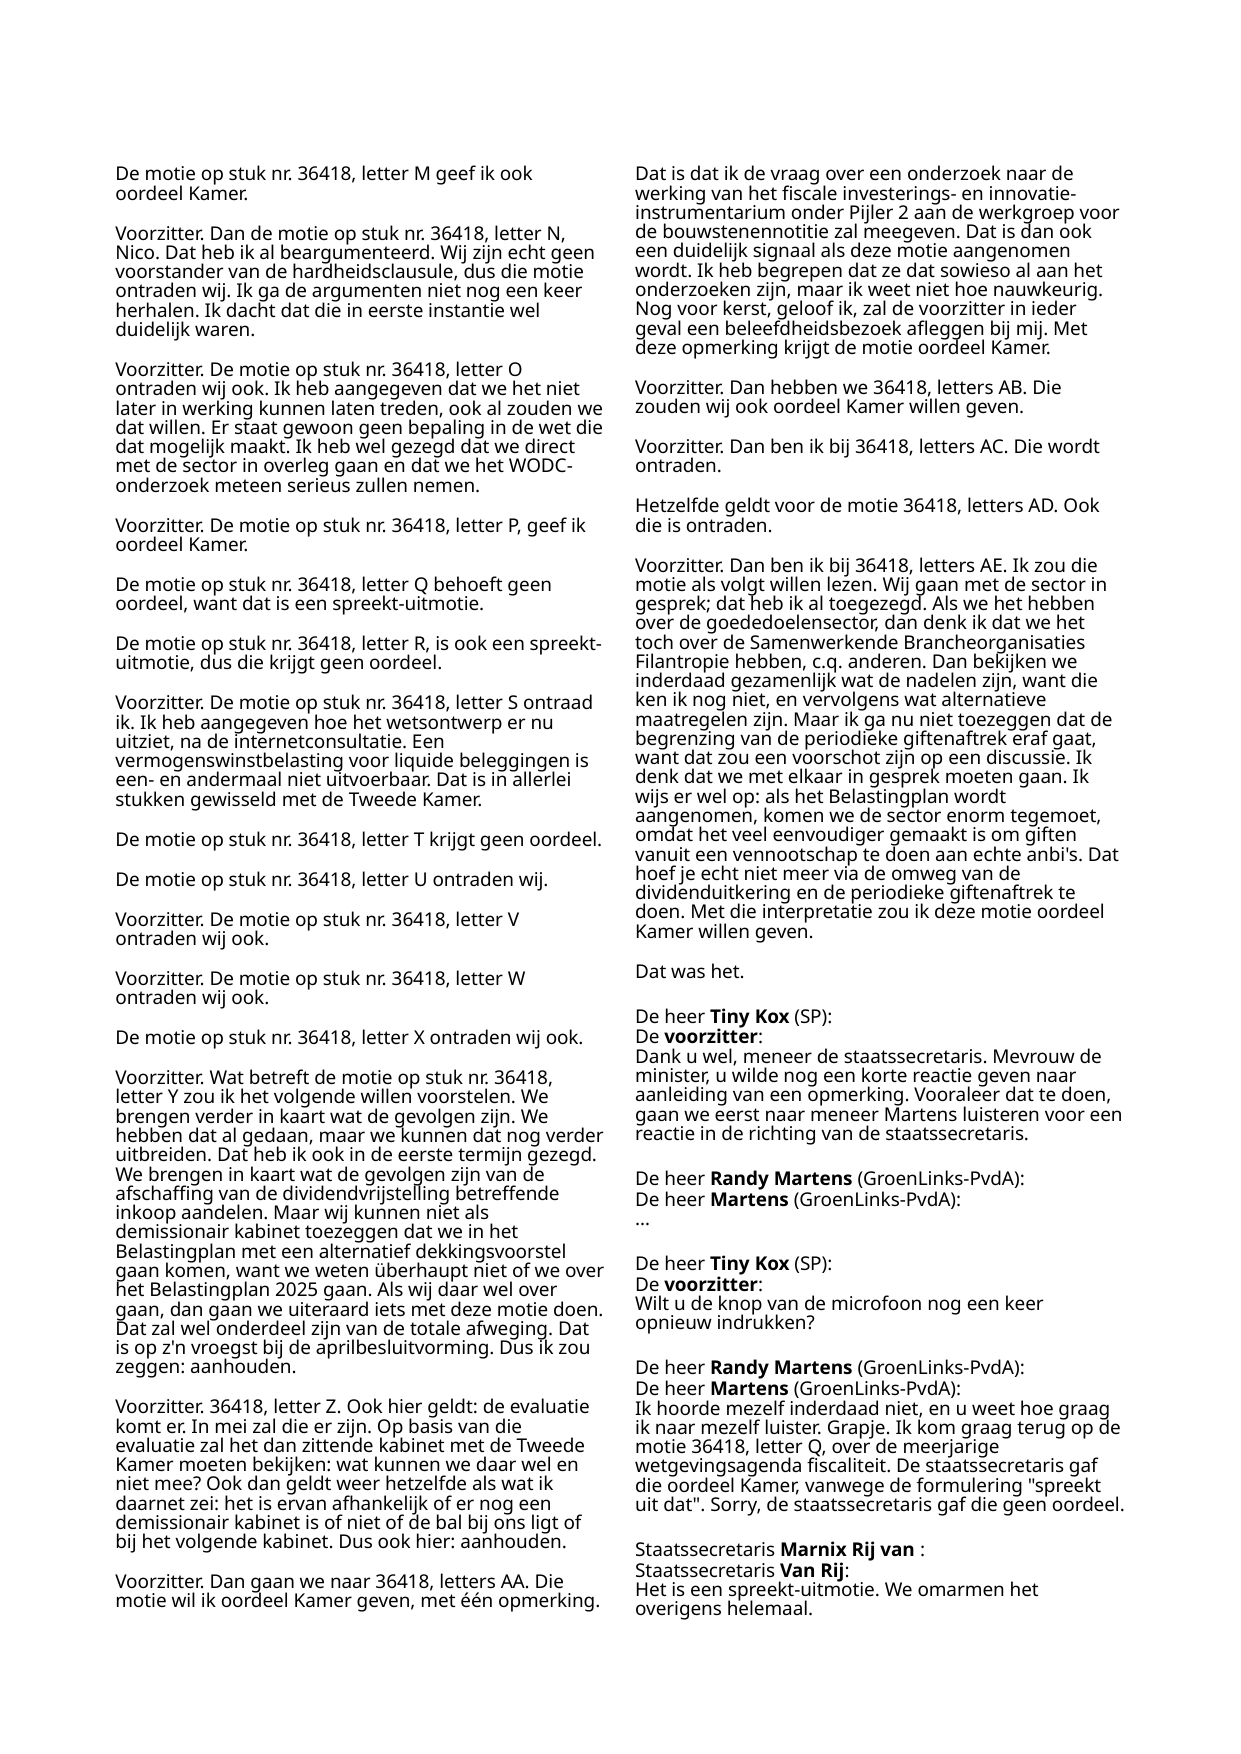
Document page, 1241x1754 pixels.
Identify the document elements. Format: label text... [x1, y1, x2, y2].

text De motie op stuk nr. 36418, letter U ontraden wij. [115, 871, 605, 890]
text De heer Tiny Kox (SP): [635, 1250, 1125, 1276]
text Voorzitter. Wat betreft de motie op stuk nr. 36418, letter Y zou ik het volgende willen voorstelen. We brengen verder in kaart wat de gevolgen zijn. We hebben dat al gedaan, maar we kunnen dat nog verder uitbreiden. Dat heb ik ook in de eerste termijn gezegd. We brengen in kaart wat de gevolgen zijn van de afschaffing van de dividendvrijstelling betreffende inkoop aandelen. Maar wij kunnen niet als demissionair kabinet toezeggen dat we in het Belastingplan met een alternatief dekkingsvoorstel gaan komen, want we weten überhaupt niet of we over het Belastingplan 2025 gaan. Als wij daar wel over gaan, dan gaan we uiteraard iets met deze motie doen. Dat zal wel onderdeel zijn van de totale afweging. Dat is op z'n vroegst bij de aprilbesluitvorming. Dus ik zou zeggen: aanhouden. [115, 1069, 605, 1378]
text Voorzitter. De motie op stuk nr. 36418, letter P, geef ik oordeel Kamer. [115, 517, 605, 555]
text Dat is dat ik de vraag over een onderzoek naar de werking van het fiscale investerings- en innovatie-instrumentarium onder Pijler 2 aan de werkgroep voor de bouwstenennotitie zal meegeven. Dat is dan ook een duidelijk signaal als deze motie aangenomen wordt. Ik heb begrepen dat ze dat sowieso al aan het onderzoeken zijn, maar ik weet niet hoe nauwkeurig. Nog voor kerst, geloof ik, zal de voorzitter in ieder geval een beleefdheidsbezoek afleggen bij mij. Met deze opmerking krijgt de motie oordeel Kamer. [635, 165, 1125, 358]
text De heer Tiny Kox (SP): [635, 1003, 1125, 1028]
text Voorzitter. Dan de motie op stuk nr. 36418, letter N, Nico. Dat heb ik al beargumenteerd. Wij zijn echt geen voorstander van de hardheidsclausule, dus die motie ontraden wij. Ik ga de argumenten niet nog een keer herhalen. Ik dacht dat die in eerste instantie wel duidelijk waren. [115, 224, 605, 340]
text De heer Martens (GroenLinks-PvdA): [635, 1191, 1125, 1210]
text Dank u wel, meneer de staatssecretaris. Mevrouw de minister, u wilde nog een korte reactie geven naar aanleiding van een opmerking. Vooraleer dat te doen, gaan we eerst naar meneer Martens luisteren voor een reactie in de richting van de staatssecretaris. [635, 1048, 1125, 1144]
text Voorzitter. De motie op stuk nr. 36418, letter O ontraden wij ook. Ik heb aangegeven dat we het niet later in werking kunnen laten treden, ook al zouden we dat willen. Er staat gewoon geen bepaling in de wet die dat mogelijk maakt. Ik heb wel gezegd dat we direct met de sector in overleg gaan en dat we het WODC-onderzoek meteen serieus zullen nemen. [115, 361, 605, 496]
text … [635, 1210, 1125, 1229]
text Staatssecretaris Van Rij: [635, 1562, 1125, 1581]
text Voorzitter. Dan ben ik bij 36418, letters AC. Die wordt ontraden. [635, 438, 1125, 477]
text De motie op stuk nr. 36418, letter Q behoeft geen oordeel, want dat is een spreekt-uitmotie. [115, 576, 605, 614]
text Wilt u de knop van de microfoon nog een keer opnieuw indrukken? [635, 1295, 1125, 1334]
text Voorzitter. De motie op stuk nr. 36418, letter S ontraad ik. Ik heb aangegeven hoe het wetsontwerp er nu uitziet, na de internetconsultatie. Een vermogenswinstbelasting voor liquide beleggingen is een- en andermaal niet uitvoerbaar. Dat is in allerlei stukken gewisseld met de Tweede Kamer. [115, 694, 605, 810]
text De voorzitter: [635, 1276, 1125, 1295]
text De motie op stuk nr. 36418, letter T krijgt geen oordeel. [115, 831, 605, 850]
text De heer Randy Martens (GroenLinks-PvdA): [635, 1165, 1125, 1191]
text Hetzelfde geldt voor de motie 36418, letters AD. Ook die is ontraden. [635, 497, 1125, 536]
text Het is een spreekt-uitmotie. We omarmen het overigens helemaal. [635, 1581, 1125, 1619]
text Voorzitter. Dan hebben we 36418, letters AB. Die zouden wij ook oordeel Kamer willen geven. [635, 379, 1125, 417]
text Ik hoorde mezelf inderdaad niet, en u weet hoe graag ik naar mezelf luister. Grapje. Ik kom graag terug op de motie 36418, letter Q, over de meerjarige wetgevingsagenda fiscaliteit. De staatssecretaris gaf die oordeel Kamer, vanwege de formulering "spreekt uit dat". Sorry, de staatssecretaris gaf die geen oordeel. [635, 1399, 1125, 1515]
text Staatssecretaris Marnix Rij van : [635, 1536, 1125, 1562]
text De motie op stuk nr. 36418, letter R, is ook een spreekt-uitmotie, dus die krijgt geen oordeel. [115, 635, 605, 674]
text De motie op stuk nr. 36418, letter X ontraden wij ook. [115, 1029, 605, 1048]
text Voorzitter. De motie op stuk nr. 36418, letter W ontraden wij ook. [115, 970, 605, 1008]
text De motie op stuk nr. 36418, letter M geef ik ook oordeel Kamer. [115, 165, 605, 204]
text Voorzitter. Dan gaan we naar 36418, letters AA. Die motie wil ik oordeel Kamer geven, met één opmerking. [115, 1573, 605, 1612]
text De heer Martens (GroenLinks-PvdA): [635, 1380, 1125, 1399]
text Voorzitter. 36418, letter Z. Ook hier geldt: de evaluatie komt er. In mei zal die er zijn. Op basis van die evaluatie zal het dan zittende kabinet met de Tweede Kamer moeten bekijken: wat kunnen we daar wel en niet mee? Ook dan geldt weer hetzelfde als wat ik daarnet zei: het is ervan afhankelijk of er nog een demissionair kabinet is of niet of de bal bij ons ligt of bij het volgende kabinet. Dus ook hier: aanhouden. [115, 1398, 605, 1552]
text Dat was het. [635, 963, 1125, 982]
text Voorzitter. De motie op stuk nr. 36418, letter V ontraden wij ook. [115, 911, 605, 949]
text De voorzitter: [635, 1028, 1125, 1048]
text Voorzitter. Dan ben ik bij 36418, letters AE. Ik zou die motie als volgt willen lezen. Wij gaan met de sector in gesprek; dat heb ik al toegezegd. Als we het hebben over de goededoelensector, dan denk ik dat we het toch over de Samenwerkende Brancheorganisaties Filantropie hebben, c.q. anderen. Dan bekijken we inderdaad gezamenlijk wat de nadelen zijn, want die ken ik nog niet, en vervolgens wat alternatieve maatregelen zijn. Maar ik ga nu niet toezeggen dat de begrenzing van de periodieke giftenaftrek eraf gaat, want dat zou een voorschot zijn op een discussie. Ik denk dat we met elkaar in gesprek moeten gaan. Ik wijs er wel op: als het Belastingplan wordt aangenomen, komen we de sector enorm tegemoet, omdat het veel eenvoudiger gemaakt is om giften vanuit een vennootschap te doen aan echte anbi's. Dat hoef je echt niet meer via de omweg van de dividenduitkering en de periodieke giftenaftrek te doen. Met die interpretatie zou ik deze motie oordeel Kamer willen geven. [635, 557, 1125, 942]
text De heer Randy Martens (GroenLinks-PvdA): [635, 1354, 1125, 1380]
